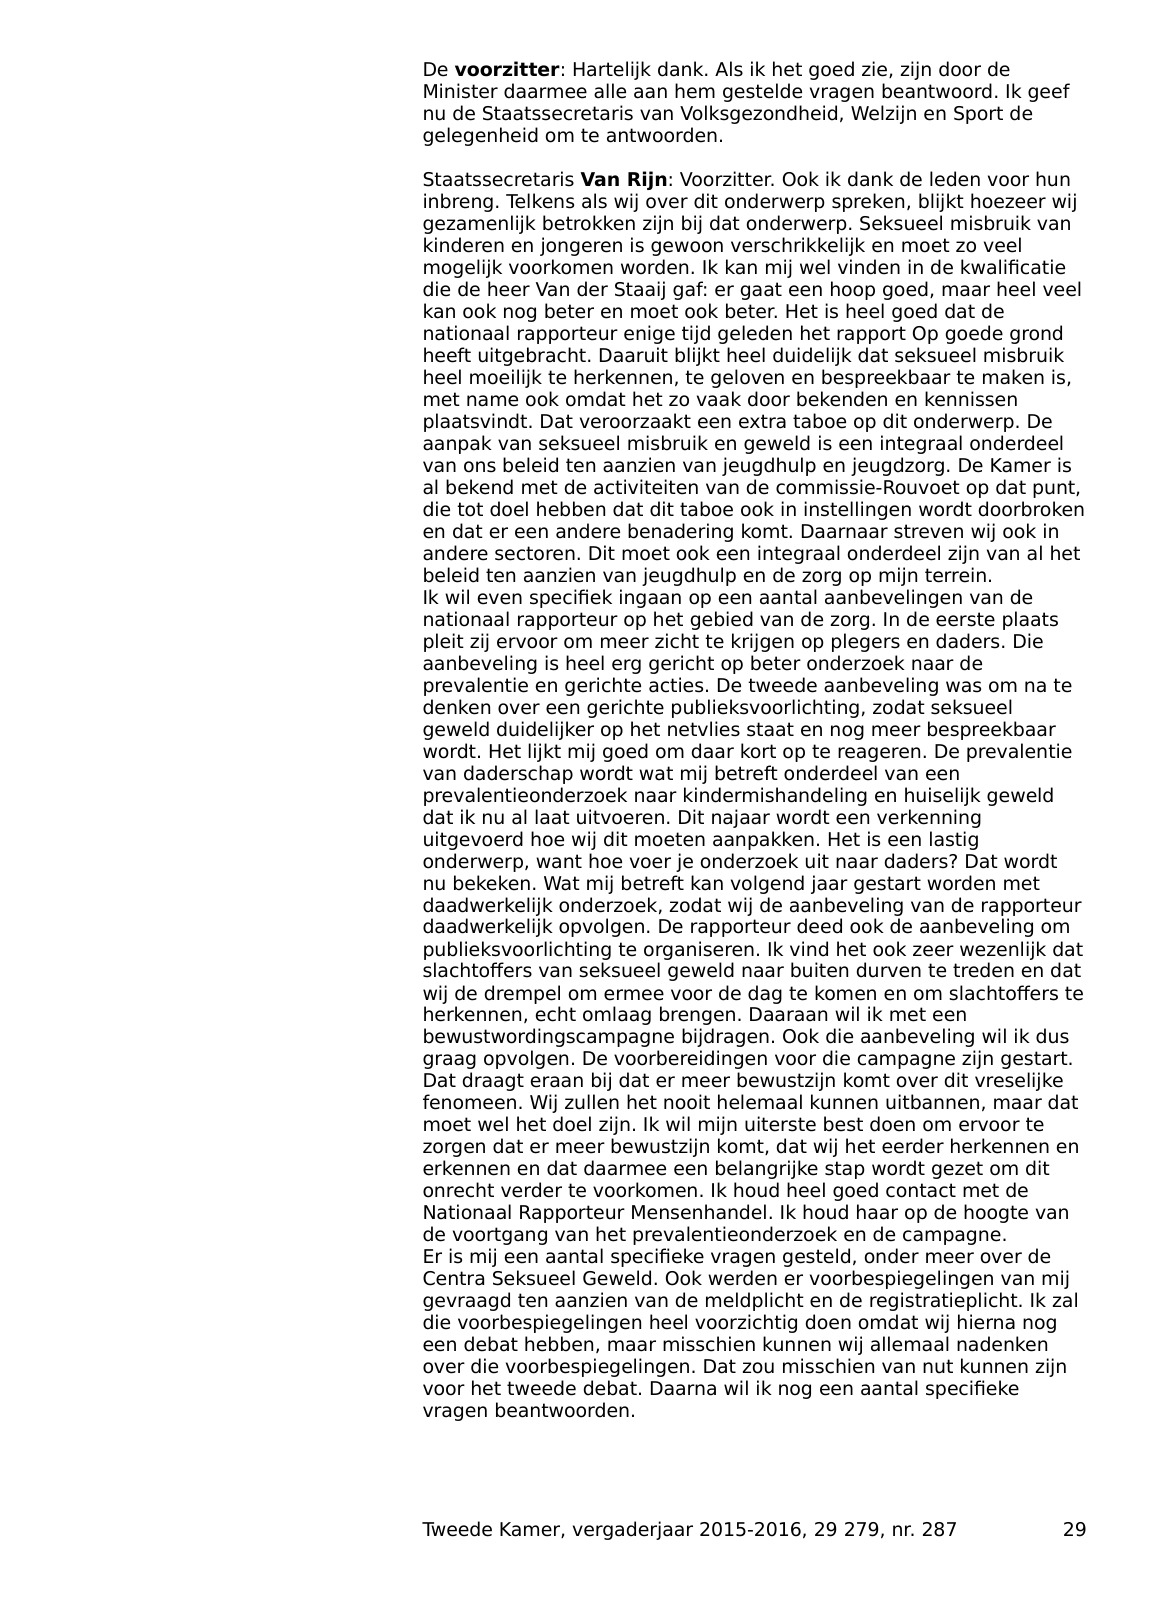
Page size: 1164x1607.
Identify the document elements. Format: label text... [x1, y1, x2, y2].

text Staatssecretaris Van Rijn: Voorzitter. Ook ik dank de leden voor hun inbreng. Telkens als wij over dit onderwerp spreken, blijkt hoezeer wij gezamenlijk betrokken zijn bij dat onderwerp. Seksueel misbruik van kinderen en jongeren is gewoon verschrikkelijk en moet zo veel mogelijk voorkomen worden. Ik kan mij wel vinden in de kwalificatie die de heer Van der Staaij gaf: er gaat een hoop goed, maar heel veel kan ook nog beter en moet ook beter. Het is heel goed dat de nationaal rapporteur enige tijd geleden het rapport Op goede grond heeft uitgebracht. Daaruit blijkt heel duidelijk dat seksueel misbruik heel moeilijk te herkennen, te geloven en bespreekbaar te maken is, met name ook omdat het zo vaak door bekenden en kennissen plaatsvindt. Dat veroorzaakt een extra taboe op dit onderwerp. De aanpak van seksueel misbruik en geweld is een integraal onderdeel van ons beleid ten aanzien van jeugdhulp en jeugdzorg. De Kamer is al bekend met de activiteiten van de commissie-Rouvoet op dat punt, die tot doel hebben dat dit taboe ook in instellingen wordt doorbroken en dat er een andere benadering komt. Daarnaar streven wij ook in andere sectoren. Dit moet ook een integraal onderdeel zijn van al het beleid ten aanzien van jeugdhulp en de zorg op mijn terrein. [422, 169, 1087, 587]
text Er is mij een aantal specifieke vragen gesteld, onder meer over de Centra Seksueel Geweld. Ook werden er voorbespiegelingen van mij gevraagd ten aanzien van de meldplicht en de registratieplicht. Ik zal die voorbespiegelingen heel voorzichtig doen omdat wij hierna nog een debat hebben, maar misschien kunnen wij allemaal nadenken over die voorbespiegelingen. Dat zou misschien van nut kunnen zijn voor het tweede debat. Daarna wil ik nog een aantal specifieke vragen beantwoorden. [422, 1246, 1087, 1422]
text Ik wil even specifiek ingaan op een aantal aanbevelingen van de nationaal rapporteur op het gebied van de zorg. In de eerste plaats pleit zij ervoor om meer zicht te krijgen op plegers en daders. Die aanbeveling is heel erg gericht op beter onderzoek naar de prevalentie en gerichte acties. De tweede aanbeveling was om na te denken over een gerichte publieksvoorlichting, zodat seksueel geweld duidelijker op het netvlies staat en nog meer bespreekbaar wordt. Het lijkt mij goed om daar kort op te reageren. De prevalentie van daderschap wordt wat mij betreft onderdeel van een prevalentieonderzoek naar kindermishandeling en huiselijk geweld dat ik nu al laat uitvoeren. Dit najaar wordt een verkenning uitgevoerd hoe wij dit moeten aanpakken. Het is een lastig onderwerp, want hoe voer je onderzoek uit naar daders? Dat wordt nu bekeken. Wat mij betreft kan volgend jaar gestart worden met daadwerkelijk onderzoek, zodat wij de aanbeveling van de rapporteur daadwerkelijk opvolgen. De rapporteur deed ook de aanbeveling om publieksvoorlichting te organiseren. Ik vind het ook zeer wezenlijk dat slachtoffers van seksueel geweld naar buiten durven te treden en dat wij de drempel om ermee voor de dag te komen en om slachtoffers te herkennen, echt omlaag brengen. Daaraan wil ik met een bewustwordingscampagne bijdragen. Ook die aanbeveling wil ik dus graag opvolgen. De voorbereidingen voor die campagne zijn gestart. Dat draagt eraan bij dat er meer bewustzijn komt over dit vreselijke fenomeen. Wij zullen het nooit helemaal kunnen uitbannen, maar dat moet wel het doel zijn. Ik wil mijn uiterste best doen om ervoor te zorgen dat er meer bewustzijn komt, dat wij het eerder herkennen en erkennen en dat daarmee een belangrijke stap wordt gezet om dit onrecht verder te voorkomen. Ik houd heel goed contact met de Nationaal Rapporteur Mensenhandel. Ik houd haar op de hoogte van de voortgang van het prevalentieonderzoek en de campagne. [422, 587, 1087, 1246]
text De voorzitter: Hartelijk dank. Als ik het goed zie, zijn door de Minister daarmee alle aan hem gestelde vragen beantwoord. Ik geef nu de Staatssecretaris van Volksgezondheid, Welzijn en Sport de gelegenheid om te antwoorden. [422, 59, 1087, 147]
